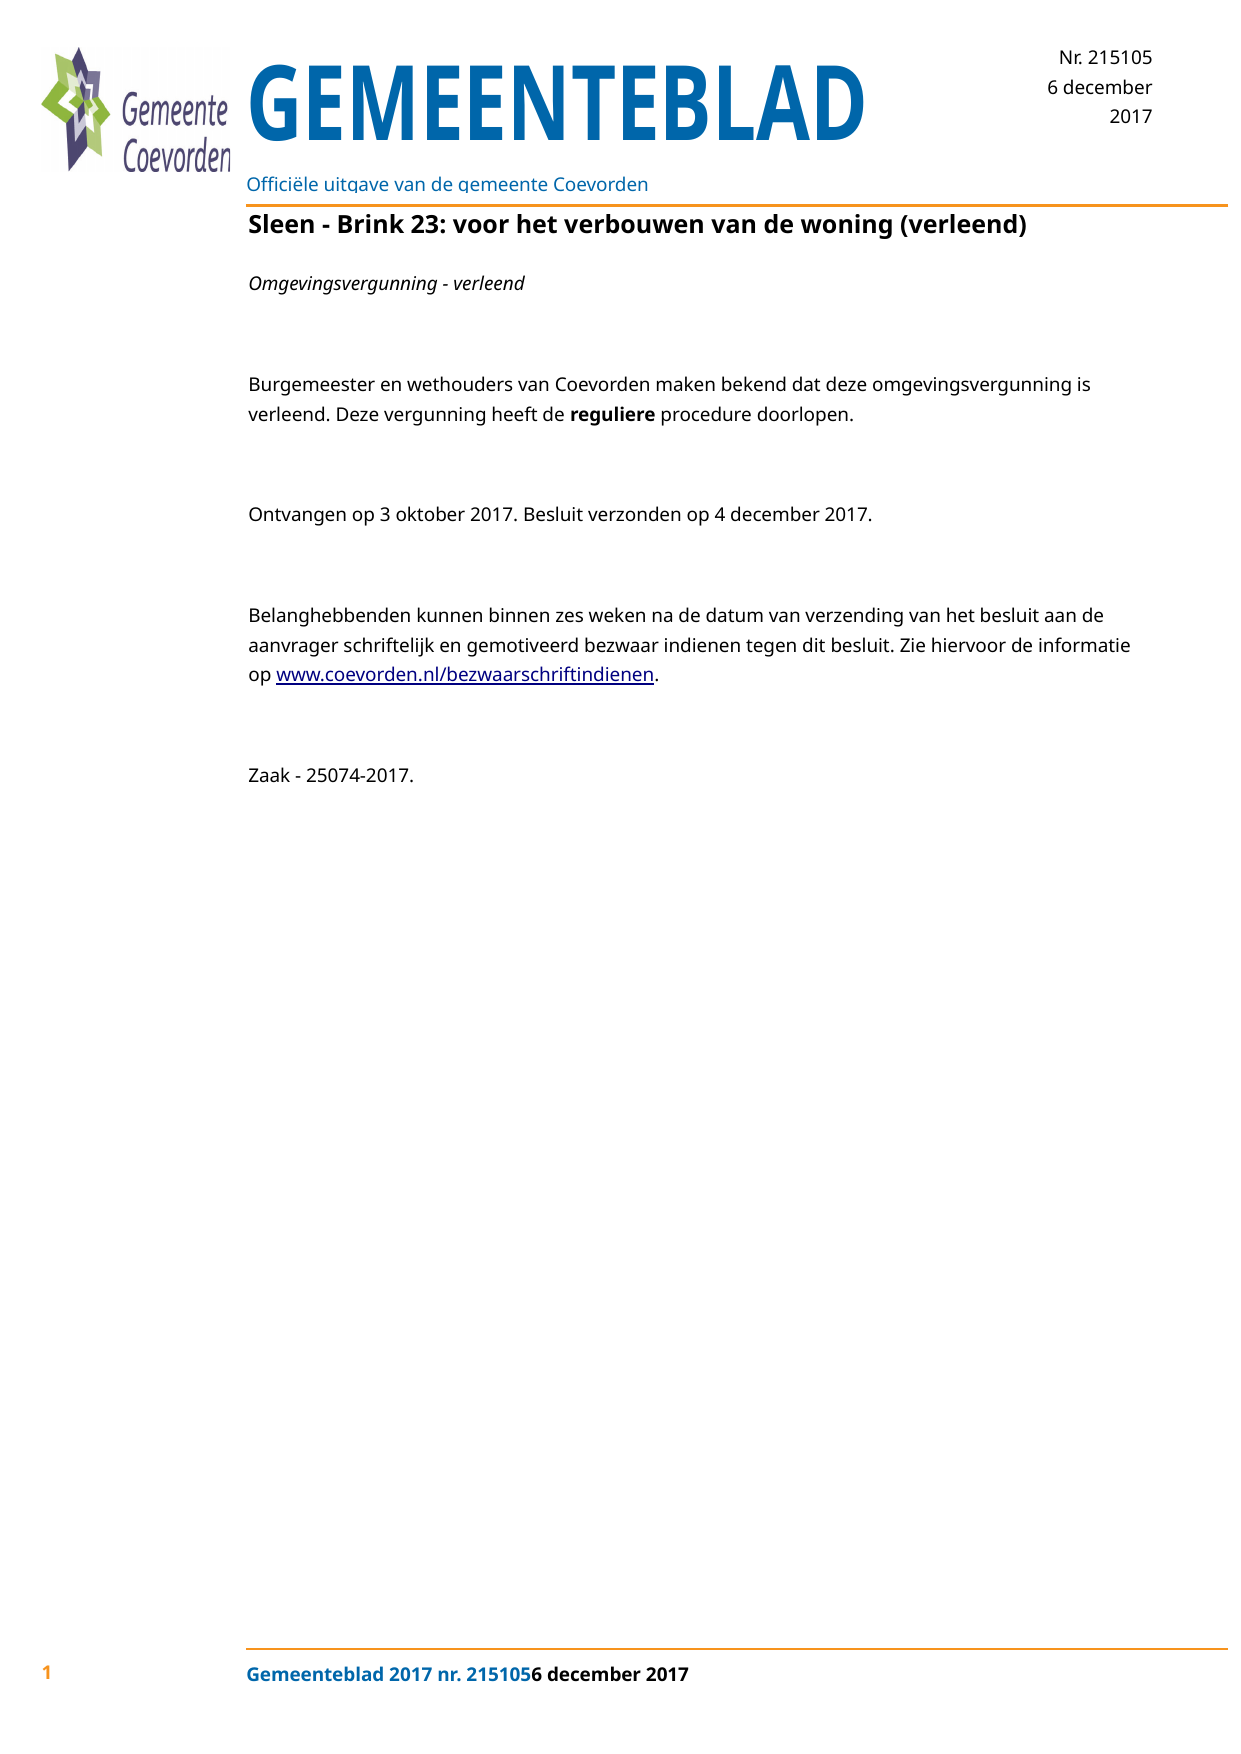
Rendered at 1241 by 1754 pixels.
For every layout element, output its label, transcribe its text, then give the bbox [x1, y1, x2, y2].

text Omgevingsvergunning - verleend [248, 270, 1152, 296]
text Zaak - 25074-2017. [248, 762, 1152, 788]
text Belanghebbenden kunnen binnen zes weken na de datum van verzending van het besluit aan de aanvrager schriftelijk en gemotiveerd bezwaar indienen tegen dit besluit. Zie hiervoor de informatie op www.coevorden.nl/bezwaarschriftindienen. [248, 602, 1152, 687]
text Sleen - Brink 23: voor het verbouwen van de woning (verleend) [248, 207, 1152, 241]
text Ontvangen op 3 oktober 2017. Besluit verzonden op 4 december 2017. [248, 502, 1152, 527]
picture [41, 47, 231, 172]
text Burgemeester en wethouders van Coevorden maken bekend dat deze omgevingsvergunning is verleend. Deze vergunning heeft de reguliere procedure doorlopen. [248, 371, 1152, 426]
